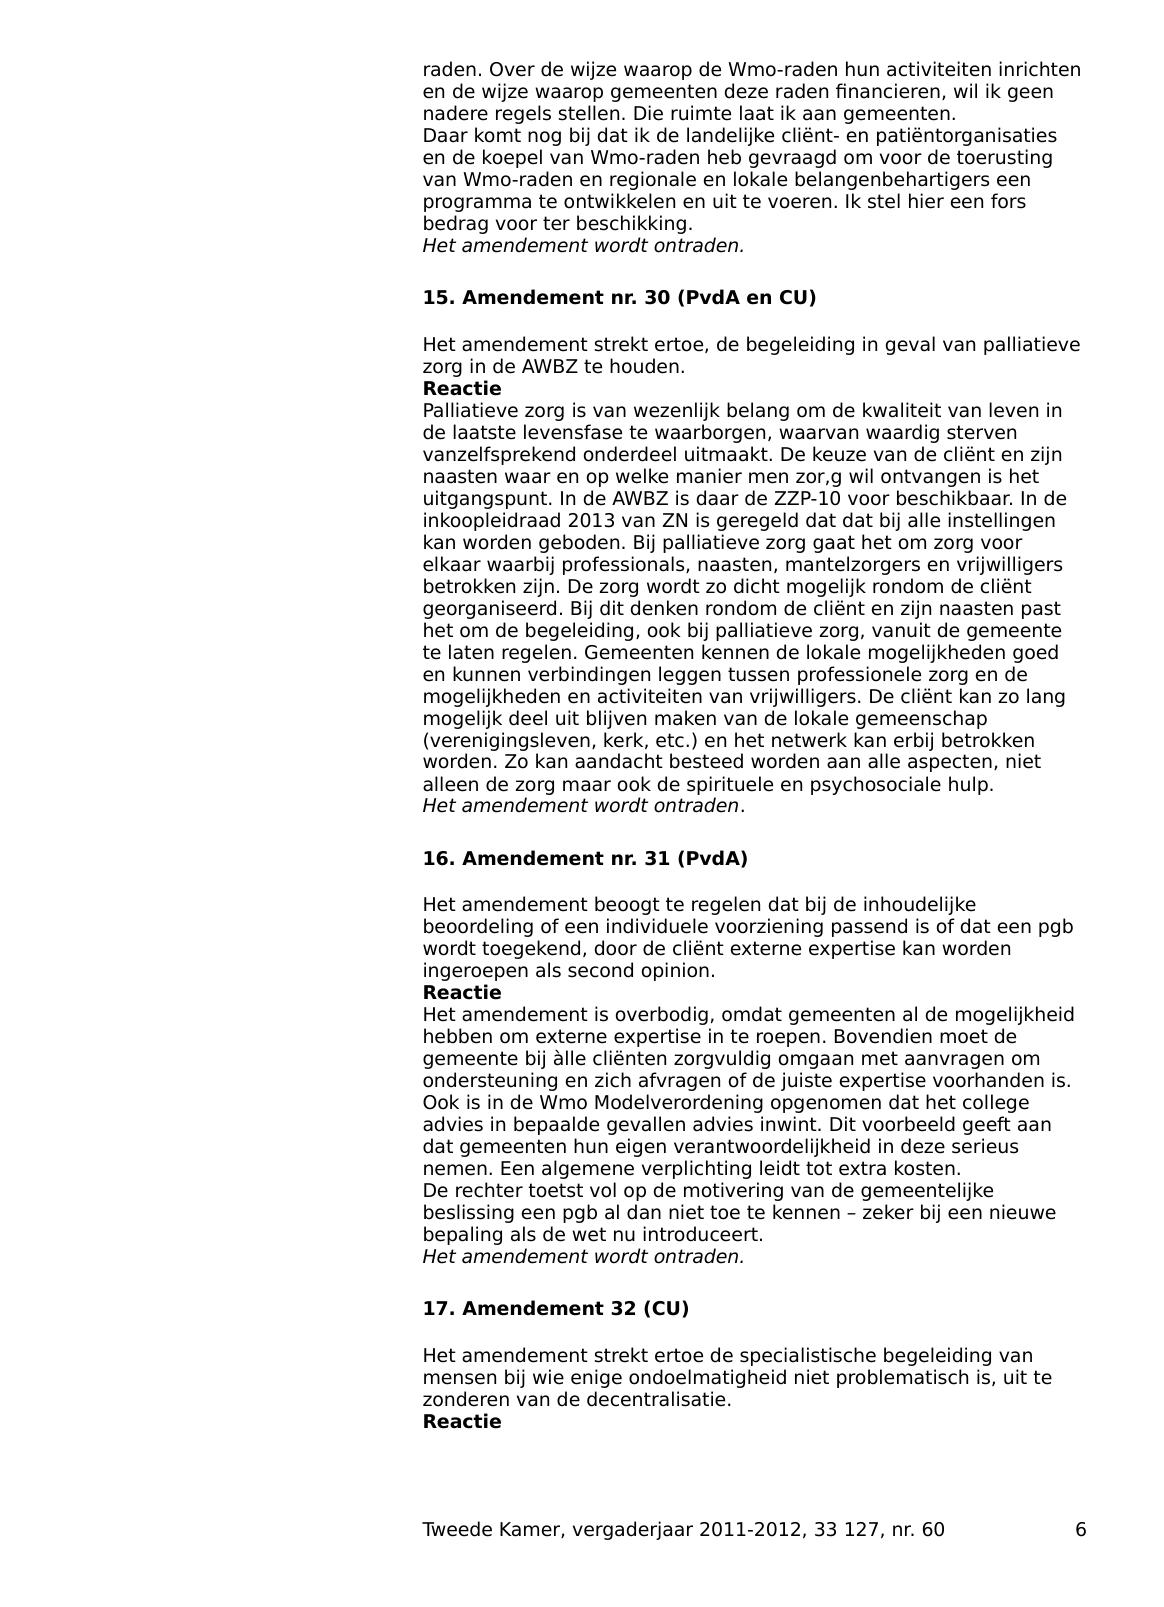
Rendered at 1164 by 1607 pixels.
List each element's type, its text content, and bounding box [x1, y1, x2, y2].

subtitle 17. Amendement 32 (CU) [422, 1298, 1087, 1320]
text Het amendement strekt ertoe, de begeleiding in geval van palliatieve zorg in de AWBZ te houden. [422, 334, 1087, 378]
text Het amendement strekt ertoe de specialistische begeleiding van mensen bij wie enige ondoelmatigheid niet problematisch is, uit te zonderen van de decentralisatie. [422, 1345, 1087, 1411]
text De rechter toetst vol op de motivering van de gemeentelijke beslissing een pgb al dan niet toe te kennen – zeker bij een nieuwe bepaling als de wet nu introduceert. [422, 1180, 1087, 1246]
text Het amendement wordt ontraden. [422, 795, 1087, 817]
text Het amendement is overbodig, omdat gemeenten al de mogelijkheid hebben om externe expertise in te roepen. Bovendien moet de gemeente bij àlle cliënten zorgvuldig omgaan met aanvragen om ondersteuning en zich afvragen of de juiste expertise voorhanden is. Ook is in de Wmo Modelverordening opgenomen dat het college advies in bepaalde gevallen advies inwint. Dit voorbeeld geeft aan dat gemeenten hun eigen verantwoordelijkheid in deze serieus nemen. Een algemene verplichting leidt tot extra kosten. [422, 1004, 1087, 1180]
text Het amendement beoogt te regelen dat bij de inhoudelijke beoordeling of een individuele voorziening passend is of dat een pgb wordt toegekend, door de cliënt externe expertise kan worden ingeroepen als second opinion. [422, 894, 1087, 982]
text Het amendement wordt ontraden. [422, 235, 1087, 257]
text Reactie [422, 1411, 1087, 1433]
subtitle 16. Amendement nr. 31 (PvdA) [422, 847, 1087, 869]
text Daar komt nog bij dat ik de landelijke cliënt- en patiëntorganisaties en de koepel van Wmo-raden heb gevraagd om voor de toerusting van Wmo-raden en regionale en lokale belangenbehartigers een programma te ontwikkelen en uit te voeren. Ik stel hier een fors bedrag voor ter beschikking. [422, 125, 1087, 235]
text Reactie [422, 982, 1087, 1004]
text Palliatieve zorg is van wezenlijk belang om de kwaliteit van leven in de laatste levensfase te waarborgen, waarvan waardig sterven vanzelfsprekend onderdeel uitmaakt. De keuze van de cliënt en zijn naasten waar en op welke manier men zor,g wil ontvangen is het uitgangspunt. In de AWBZ is daar de ZZP-10 voor beschikbaar. In de inkoopleidraad 2013 van ZN is geregeld dat dat bij alle instellingen kan worden geboden. Bij palliatieve zorg gaat het om zorg voor elkaar waarbij professionals, naasten, mantelzorgers en vrijwilligers betrokken zijn. De zorg wordt zo dicht mogelijk rondom de cliënt georganiseerd. Bij dit denken rondom de cliënt en zijn naasten past het om de begeleiding, ook bij palliatieve zorg, vanuit de gemeente te laten regelen. Gemeenten kennen de lokale mogelijkheden goed en kunnen verbindingen leggen tussen professionele zorg en de mogelijkheden en activiteiten van vrijwilligers. De cliënt kan zo lang mogelijk deel uit blijven maken van de lokale gemeenschap (verenigingsleven, kerk, etc.) en het netwerk kan erbij betrokken worden. Zo kan aandacht besteed worden aan alle aspecten, niet alleen de zorg maar ook de spirituele en psychosociale hulp. [422, 400, 1087, 795]
text Het amendement wordt ontraden. [422, 1246, 1087, 1268]
subtitle 15. Amendement nr. 30 (PvdA en CU) [422, 287, 1087, 309]
text raden. Over de wijze waarop de Wmo-raden hun activiteiten inrichten en de wijze waarop gemeenten deze raden financieren, wil ik geen nadere regels stellen. Die ruimte laat ik aan gemeenten. [422, 59, 1087, 125]
text Reactie [422, 378, 1087, 400]
